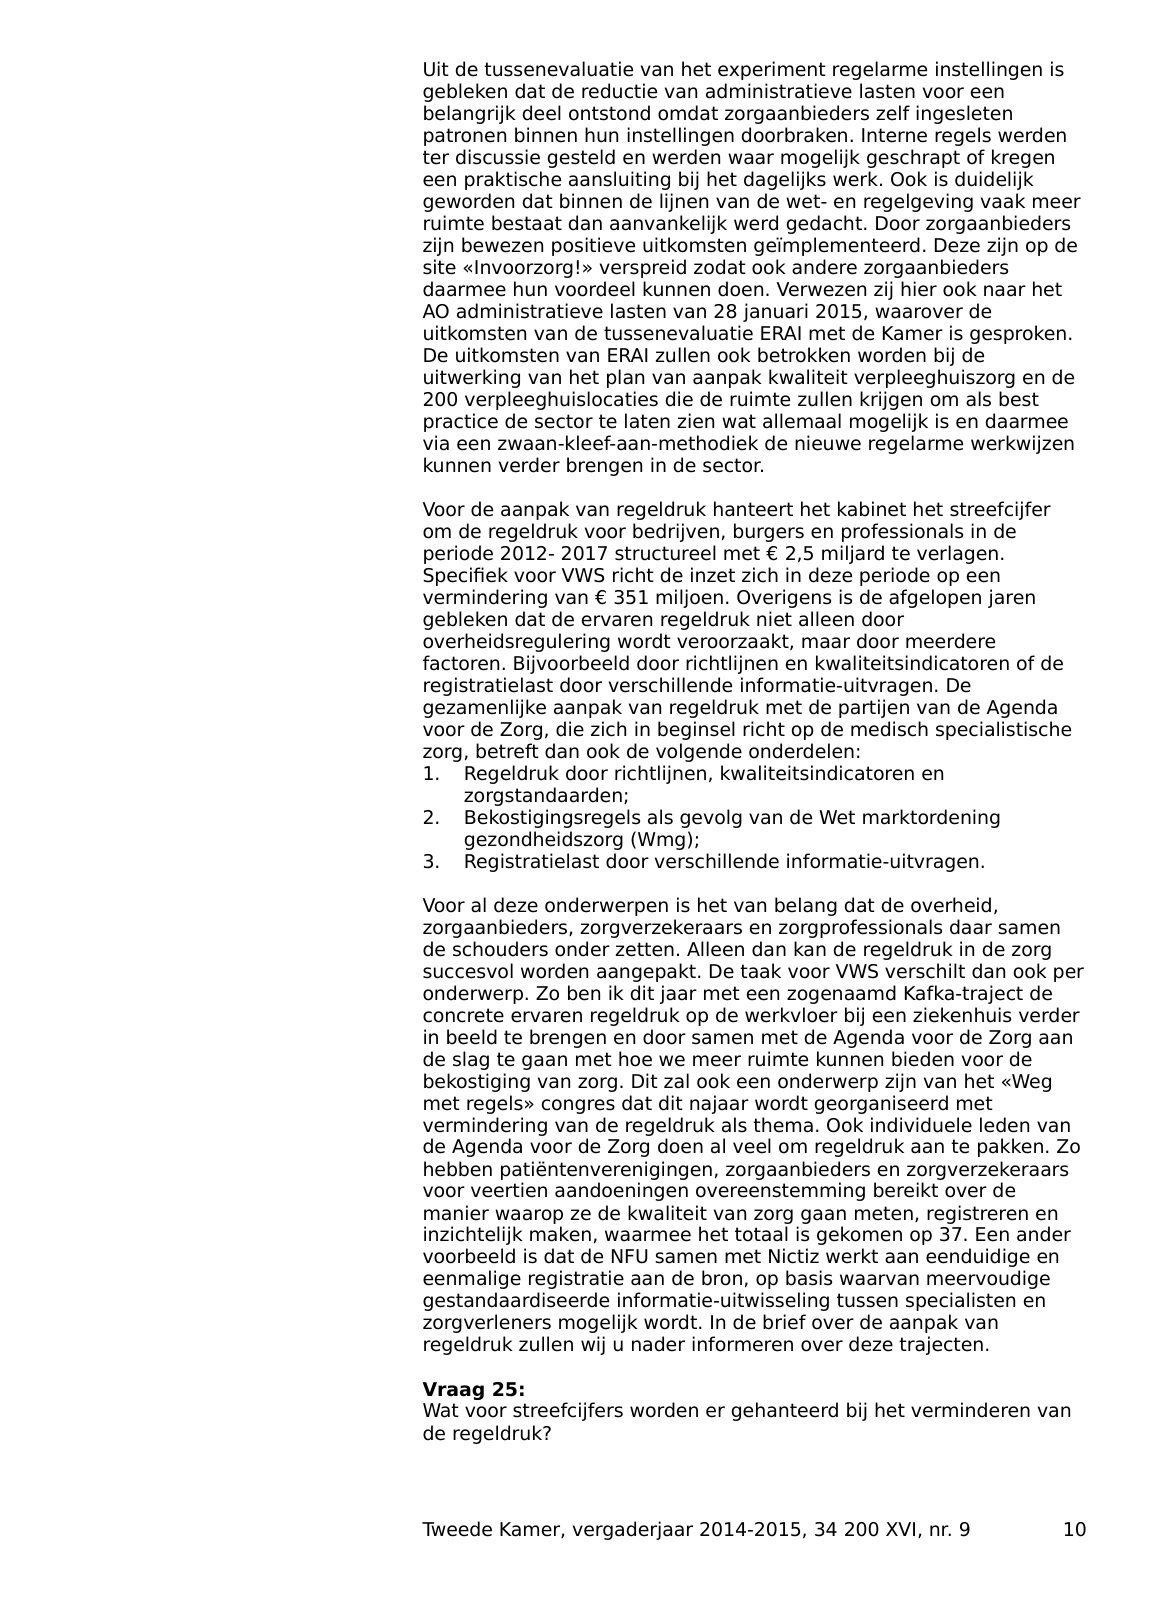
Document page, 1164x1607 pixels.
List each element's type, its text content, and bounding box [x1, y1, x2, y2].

text Voor de aanpak van regeldruk hanteert het kabinet het streefcijfer om de regeldruk voor bedrijven, burgers en professionals in de periode 2012- 2017 structureel met € 2,5 miljard te verlagen. Specifiek voor VWS richt de inzet zich in deze periode op een vermindering van € 351 miljoen. Overigens is de afgelopen jaren gebleken dat de ervaren regeldruk niet alleen door overheidsregulering wordt veroorzaakt, maar door meerdere factoren. Bijvoorbeeld door richtlijnen en kwaliteitsindicatoren of de registratielast door verschillende informatie-uitvragen. De gezamenlijke aanpak van regeldruk met de partijen van de Agenda voor de Zorg, die zich in beginsel richt op de medisch specialistische zorg, betreft dan ook de volgende onderdelen: [422, 499, 1087, 763]
text Voor al deze onderwerpen is het van belang dat de overheid, zorgaanbieders, zorgverzekeraars en zorgprofessionals daar samen de schouders onder zetten. Alleen dan kan de regeldruk in de zorg succesvol worden aangepakt. De taak voor VWS verschilt dan ook per onderwerp. Zo ben ik dit jaar met een zogenaamd Kafka-traject de concrete ervaren regeldruk op de werkvloer bij een ziekenhuis verder in beeld te brengen en door samen met de Agenda voor de Zorg aan de slag te gaan met hoe we meer ruimte kunnen bieden voor de bekostiging van zorg. Dit zal ook een onderwerp zijn van het «Weg met regels» congres dat dit najaar wordt georganiseerd met vermindering van de regeldruk als thema. Ook individuele leden van de Agenda voor de Zorg doen al veel om regeldruk aan te pakken. Zo hebben patiëntenverenigingen, zorgaanbieders en zorgverzekeraars voor veertien aandoeningen overeenstemming bereikt over de manier waarop ze de kwaliteit van zorg gaan meten, registreren en inzichtelijk maken, waarmee het totaal is gekomen op 37. Een ander voorbeeld is dat de NFU samen met Nictiz werkt aan eenduidige en eenmalige registratie aan de bron, op basis waarvan meervoudige gestandaardiseerde informatie-uitwisseling tussen specialisten en zorgverleners mogelijk wordt. In de brief over de aanpak van regeldruk zullen wij u nader informeren over deze trajecten. [422, 895, 1087, 1356]
text 3. Registratielast door verschillende informatie-uitvragen. [422, 851, 1087, 872]
text 1. Regeldruk door richtlijnen, kwaliteitsindicatoren en zorgstandaarden; [422, 763, 1087, 807]
text Wat voor streefcijfers worden er gehanteerd bij het verminderen van de regeldruk? [422, 1400, 1087, 1444]
text 2. Bekostigingsregels als gevolg van de Wet marktordening gezondheidszorg (Wmg); [422, 807, 1087, 851]
text Vraag 25: [422, 1378, 1087, 1400]
text Uit de tussenevaluatie van het experiment regelarme instellingen is gebleken dat de reductie van administratieve lasten voor een belangrijk deel ontstond omdat zorgaanbieders zelf ingesleten patronen binnen hun instellingen doorbraken. Interne regels werden ter discussie gesteld en werden waar mogelijk geschrapt of kregen een praktische aansluiting bij het dagelijks werk. Ook is duidelijk geworden dat binnen de lijnen van de wet- en regelgeving vaak meer ruimte bestaat dan aanvankelijk werd gedacht. Door zorgaanbieders zijn bewezen positieve uitkomsten geïmplementeerd. Deze zijn op de site «Invoorzorg!» verspreid zodat ook andere zorgaanbieders daarmee hun voordeel kunnen doen. Verwezen zij hier ook naar het AO administratieve lasten van 28 januari 2015, waarover de uitkomsten van de tussenevaluatie ERAI met de Kamer is gesproken. De uitkomsten van ERAI zullen ook betrokken worden bij de uitwerking van het plan van aanpak kwaliteit verpleeghuiszorg en de 200 verpleeghuislocaties die de ruimte zullen krijgen om als best practice de sector te laten zien wat allemaal mogelijk is en daarmee via een zwaan-kleef-aan-methodiek de nieuwe regelarme werkwijzen kunnen verder brengen in de sector. [422, 59, 1087, 477]
